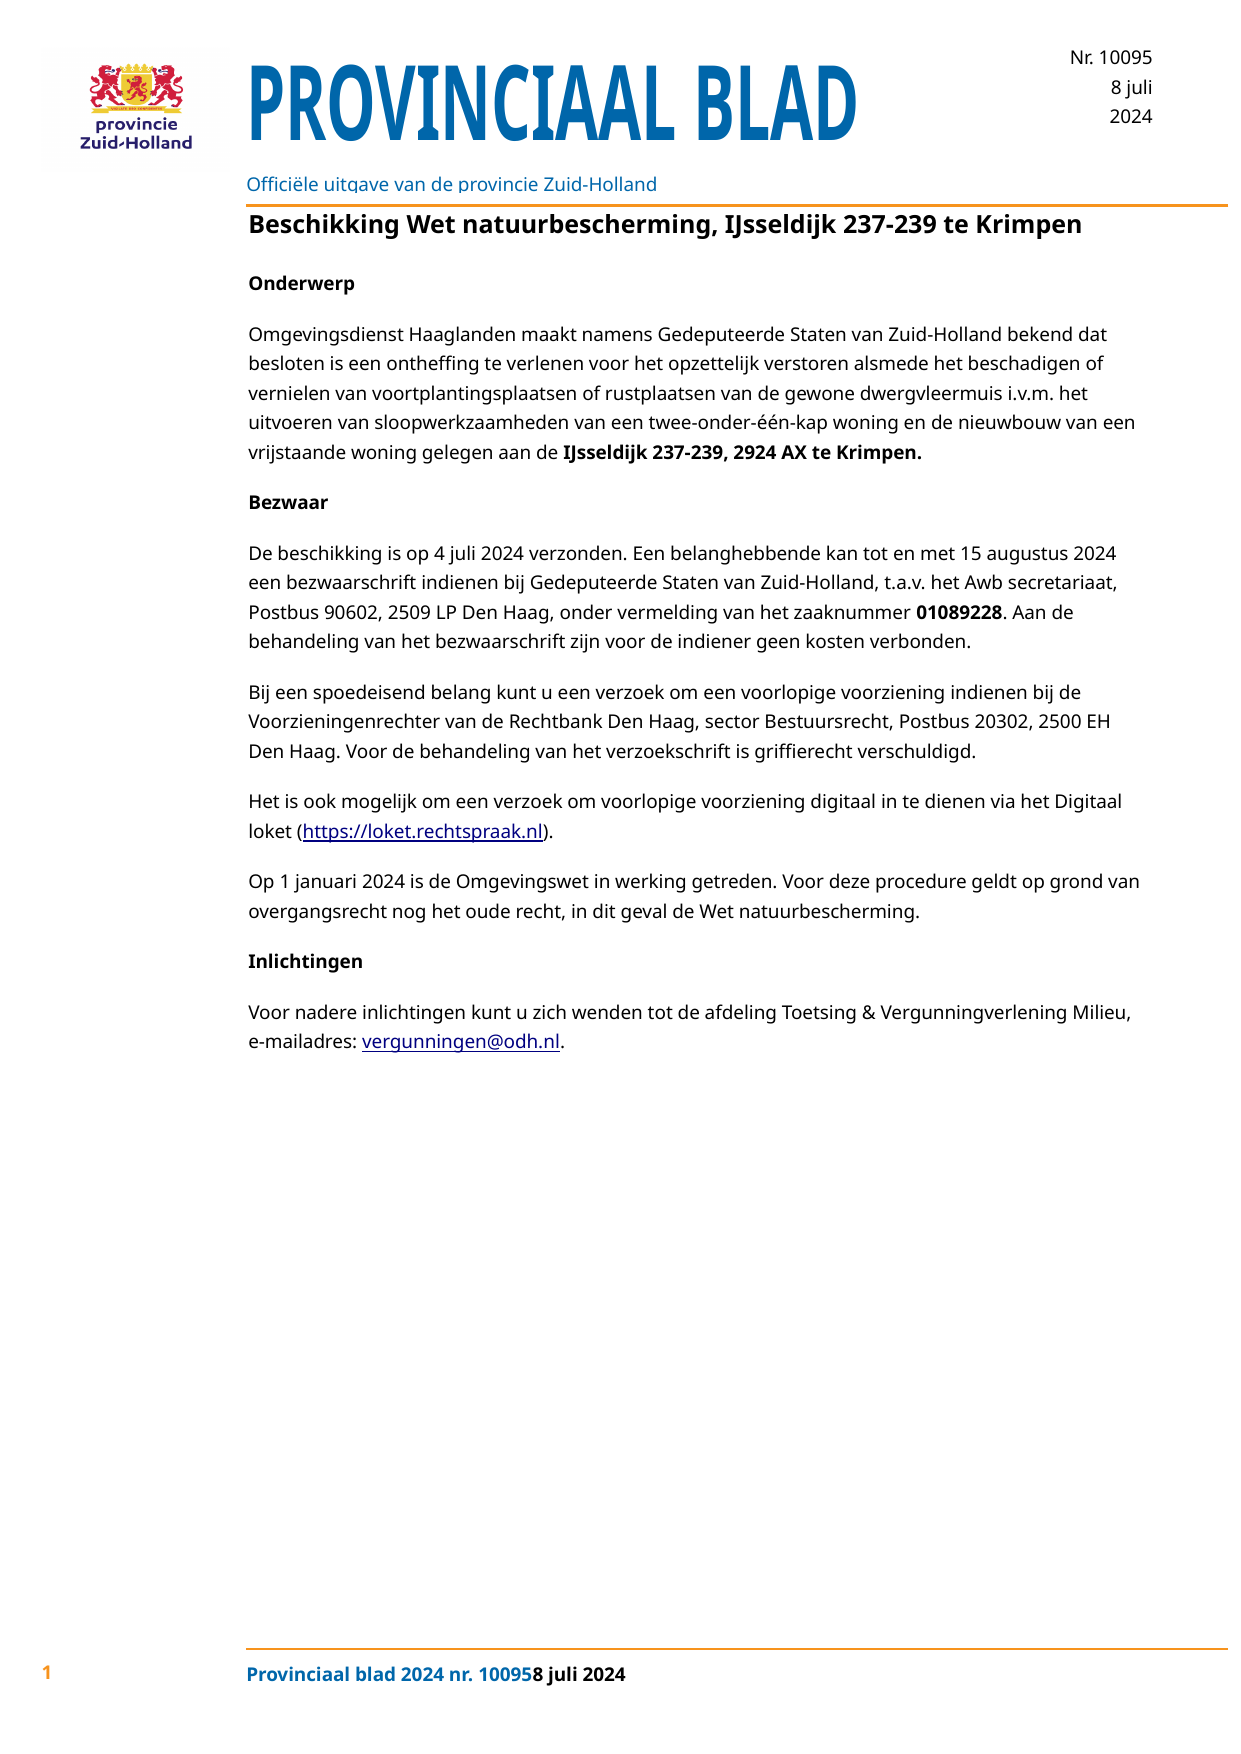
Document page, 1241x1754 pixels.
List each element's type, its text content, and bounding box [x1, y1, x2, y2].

text Het is ook mogelijk om een verzoek om voorlopige voorziening digitaal in te dienen via het Digitaal loket (https://loket.rechtspraak.nl). [248, 789, 1152, 844]
text Omgevingsdienst Haaglanden maakt namens Gedeputeerde Staten van Zuid-Holland bekend dat besloten is een ontheffing te verlenen voor het opzettelijk verstoren alsmede het beschadigen of vernielen van voortplantingsplaatsen of rustplaatsen van de gewone dwergvleermuis i.v.m. het uitvoeren van sloopwerkzaamheden van een twee-onder-één-kap woning en de nieuwbouw van een vrijstaande woning gelegen aan de IJsseldijk 237-239, 2924 AX te Krimpen. [248, 321, 1152, 465]
picture [41, 47, 231, 172]
text Voor nadere inlichtingen kunt u zich wenden tot de afdeling Toetsing & Vergunningverlening Milieu, e-mailadres: vergunningen@odh.nl. [248, 999, 1152, 1054]
text Bij een spoedeisend belang kunt u een verzoek om een voorlopige voorziening indienen bij de Voorzieningenrechter van de Rechtbank Den Haag, sector Bestuursrecht, Postbus 20302, 2500 EH Den Haag. Voor de behandeling van het verzoekschrift is griffierecht verschuldigd. [248, 679, 1152, 764]
text De beschikking is op 4 juli 2024 verzonden. Een belanghebbende kan tot en met 15 augustus 2024 een bezwaarschrift indienen bij Gedeputeerde Staten van Zuid-Holland, t.a.v. het Awb secretariaat, Postbus 90602, 2509 LP Den Haag, onder vermelding van het zaaknummer 01089228. Aan de behandeling van het bezwaarschrift zijn voor de indiener geen kosten verbonden. [248, 540, 1152, 654]
text Bezwaar [248, 489, 1152, 515]
text Beschikking Wet natuurbescherming, IJsseldijk 237-239 te Krimpen [248, 207, 1152, 241]
text Onderwerp [248, 270, 1152, 296]
text Inlichtingen [248, 949, 1152, 974]
text Op 1 januari 2024 is de Omgevingswet in werking getreden. Voor deze procedure geldt op grond van overgangsrecht nog het oude recht, in dit geval de Wet natuurbescherming. [248, 869, 1152, 924]
